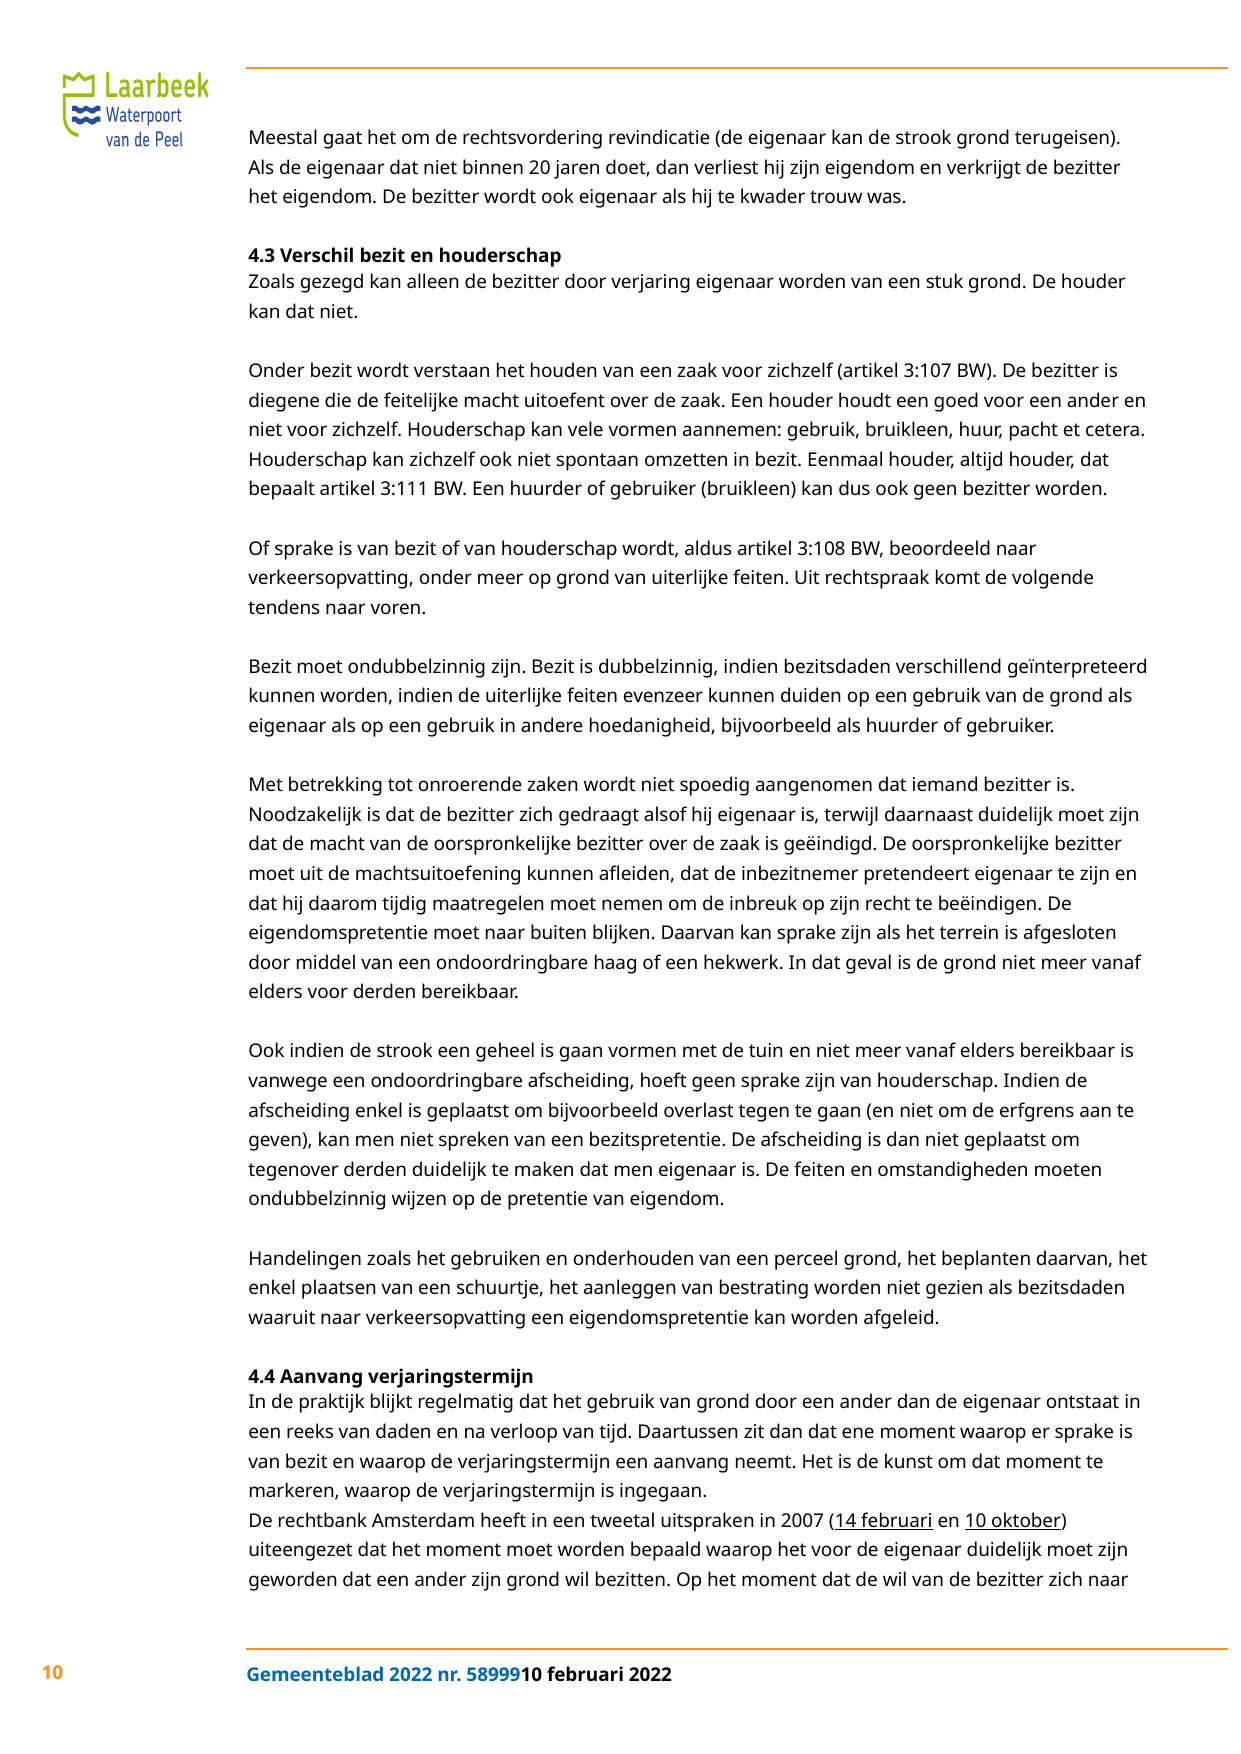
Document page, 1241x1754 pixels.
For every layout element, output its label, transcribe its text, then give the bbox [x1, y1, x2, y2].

picture [41, 47, 231, 172]
text Zoals gezegd kan alleen de bezitter door verjaring eigenaar worden van een stuk grond. De houder kan dat niet. [248, 268, 1152, 324]
text Met betrekking tot onroerende zaken wordt niet spoedig aangenomen dat iemand bezitter is. Noodzakelijk is dat de bezitter zich gedraagt alsof hij eigenaar is, terwijl daarnaast duidelijk moet zijn dat de macht van de oorspronkelijke bezitter over de zaak is geëindigd. De oorspronkelijke bezitter moet uit de machtsuitoefening kunnen afleiden, dat de inbezitnemer pretendeert eigenaar te zijn en dat hij daarom tijdig maatregelen moet nemen om de inbreuk op zijn recht te beëindigen. De eigendomspretentie moet naar buiten blijken. Daarvan kan sprake zijn als het terrein is afgesloten door middel van een ondoordringbare haag of een hekwerk. In dat geval is de grond niet meer vanaf elders voor derden bereikbaar. [248, 771, 1152, 1004]
text Meestal gaat het om de rechtsvordering revindicatie (de eigenaar kan de strook grond terugeisen). Als de eigenaar dat niet binnen 20 jaren doet, dan verliest hij zijn eigendom en verkrijgt de bezitter het eigendom. De bezitter wordt ook eigenaar als hij te kwader trouw was. [248, 124, 1152, 209]
text Ook indien de strook een geheel is gaan vormen met de tuin en niet meer vanaf elders bereikbaar is vanwege een ondoordringbare afscheiding, hoeft geen sprake zijn van houderschap. Indien de afscheiding enkel is geplaatst om bijvoorbeeld overlast tegen te gaan (en niet om de erfgrens aan te geven), kan men niet spreken van een bezitspretentie. De afscheiding is dan niet geplaatst om tegenover derden duidelijk te maken dat men eigenaar is. De feiten en omstandigheden moeten ondubbelzinnig wijzen op de pretentie van eigendom. [248, 1038, 1152, 1211]
text Onder bezit wordt verstaan het houden van een zaak voor zichzelf (artikel 3:107 BW). De bezitter is diegene die de feitelijke macht uitoefent over de zaak. Een houder houdt een goed voor een ander en niet voor zichzelf. Houderschap kan vele vormen aannemen: gebruik, bruikleen, huur, pacht et cetera. Houderschap kan zichzelf ook niet spontaan omzetten in bezit. Eenmaal houder, altijd houder, dat bepaalt artikel 3:111 BW. Een huurder of gebruiker (bruikleen) kan dus ook geen bezitter worden. [248, 357, 1152, 501]
text Bezit moet ondubbelzinnig zijn. Bezit is dubbelzinnig, indien bezitsdaden verschillend geïnterpreteerd kunnen worden, indien de uiterlijke feiten evenzeer kunnen duiden op een gebruik van de grond als eigenaar als op een gebruik in andere hoedanigheid, bijvoorbeeld als huurder of gebruiker. [248, 653, 1152, 738]
text 4.4 Aanvang verjaringstermijn [248, 1363, 1152, 1389]
text Of sprake is van bezit of van houderschap wordt, aldus artikel 3:108 BW, beoordeeld naar verkeersopvatting, onder meer op grond van uiterlijke feiten. Uit rechtspraak komt de volgende tendens naar voren. [248, 535, 1152, 619]
text 4.3 Verschil bezit en houderschap [248, 243, 1152, 268]
text In de praktijk blijkt regelmatig dat het gebruik van grond door een ander dan de eigenaar ontstaat in een reeks van daden en na verloop van tijd. Daartussen zit dan dat ene moment waarop er sprake is van bezit en waarop de verjaringstermijn een aanvang neemt. Het is de kunst om dat moment te markeren, waarop de verjaringstermijn is ingegaan. [248, 1389, 1152, 1503]
text Handelingen zoals het gebruiken en onderhouden van een perceel grond, het beplanten daarvan, het enkel plaatsen van een schuurtje, het aanleggen van bestrating worden niet gezien als bezitsdaden waaruit naar verkeersopvatting een eigendomspretentie kan worden afgeleid. [248, 1245, 1152, 1329]
text De rechtbank Amsterdam heeft in een tweetal uitspraken in 2007 (14 februari en 10 oktober) uiteengezet dat het moment moet worden bepaald waarop het voor de eigenaar duidelijk moet zijn geworden dat een ander zijn grond wil bezitten. Op het moment dat de wil van de bezitter zich naar [248, 1507, 1152, 1592]
